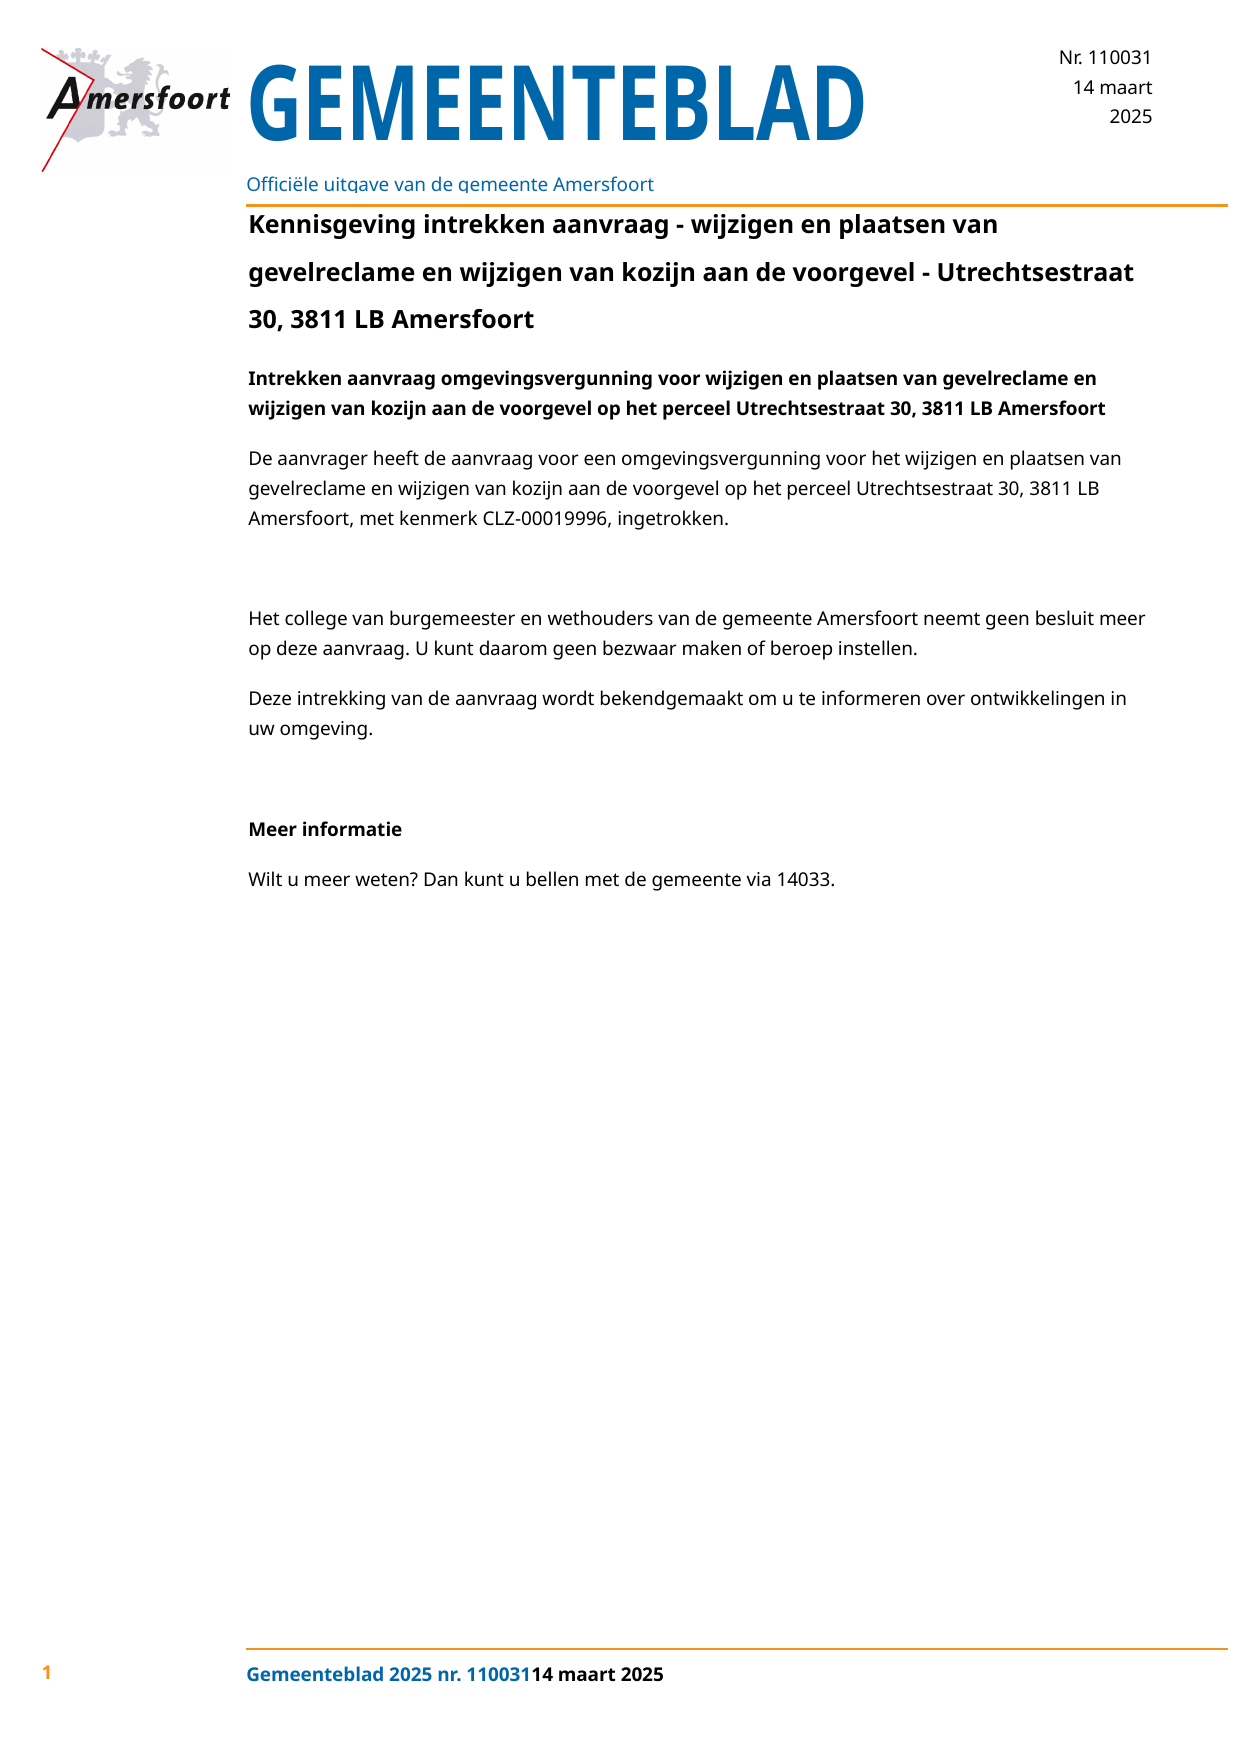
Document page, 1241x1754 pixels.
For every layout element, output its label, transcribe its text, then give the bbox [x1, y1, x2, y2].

text Het college van burgemeester en wethouders van de gemeente Amersfoort neemt geen besluit meer op deze aanvraag. U kunt daarom geen bezwaar maken of beroep instellen. [248, 606, 1152, 661]
text Intrekken aanvraag omgevingsvergunning voor wijzigen en plaatsen van gevelreclame en wijzigen van kozijn aan de voorgevel op het perceel Utrechtsestraat 30, 3811 LB Amersfoort [248, 366, 1152, 421]
text Meer informatie [248, 816, 1152, 842]
text Kennisgeving intrekken aanvraag - wijzigen en plaatsen van gevelreclame en wijzigen van kozijn aan de voorgevel - Utrechtsestraat 30, 3811 LB Amersfoort [248, 207, 1152, 336]
text Wilt u meer weten? Dan kunt u bellen met de gemeente via 14033. [248, 866, 1152, 892]
text De aanvrager heeft de aanvraag voor een omgevingsvergunning voor het wijzigen en plaatsen van gevelreclame en wijzigen van kozijn aan de voorgevel op het perceel Utrechtsestraat 30, 3811 LB Amersfoort, met kenmerk CLZ-00019996, ingetrokken. [248, 446, 1152, 530]
picture [41, 47, 231, 172]
text Deze intrekking van de aanvraag wordt bekendgemaakt om u te informeren over ontwikkelingen in uw omgeving. [248, 686, 1152, 741]
